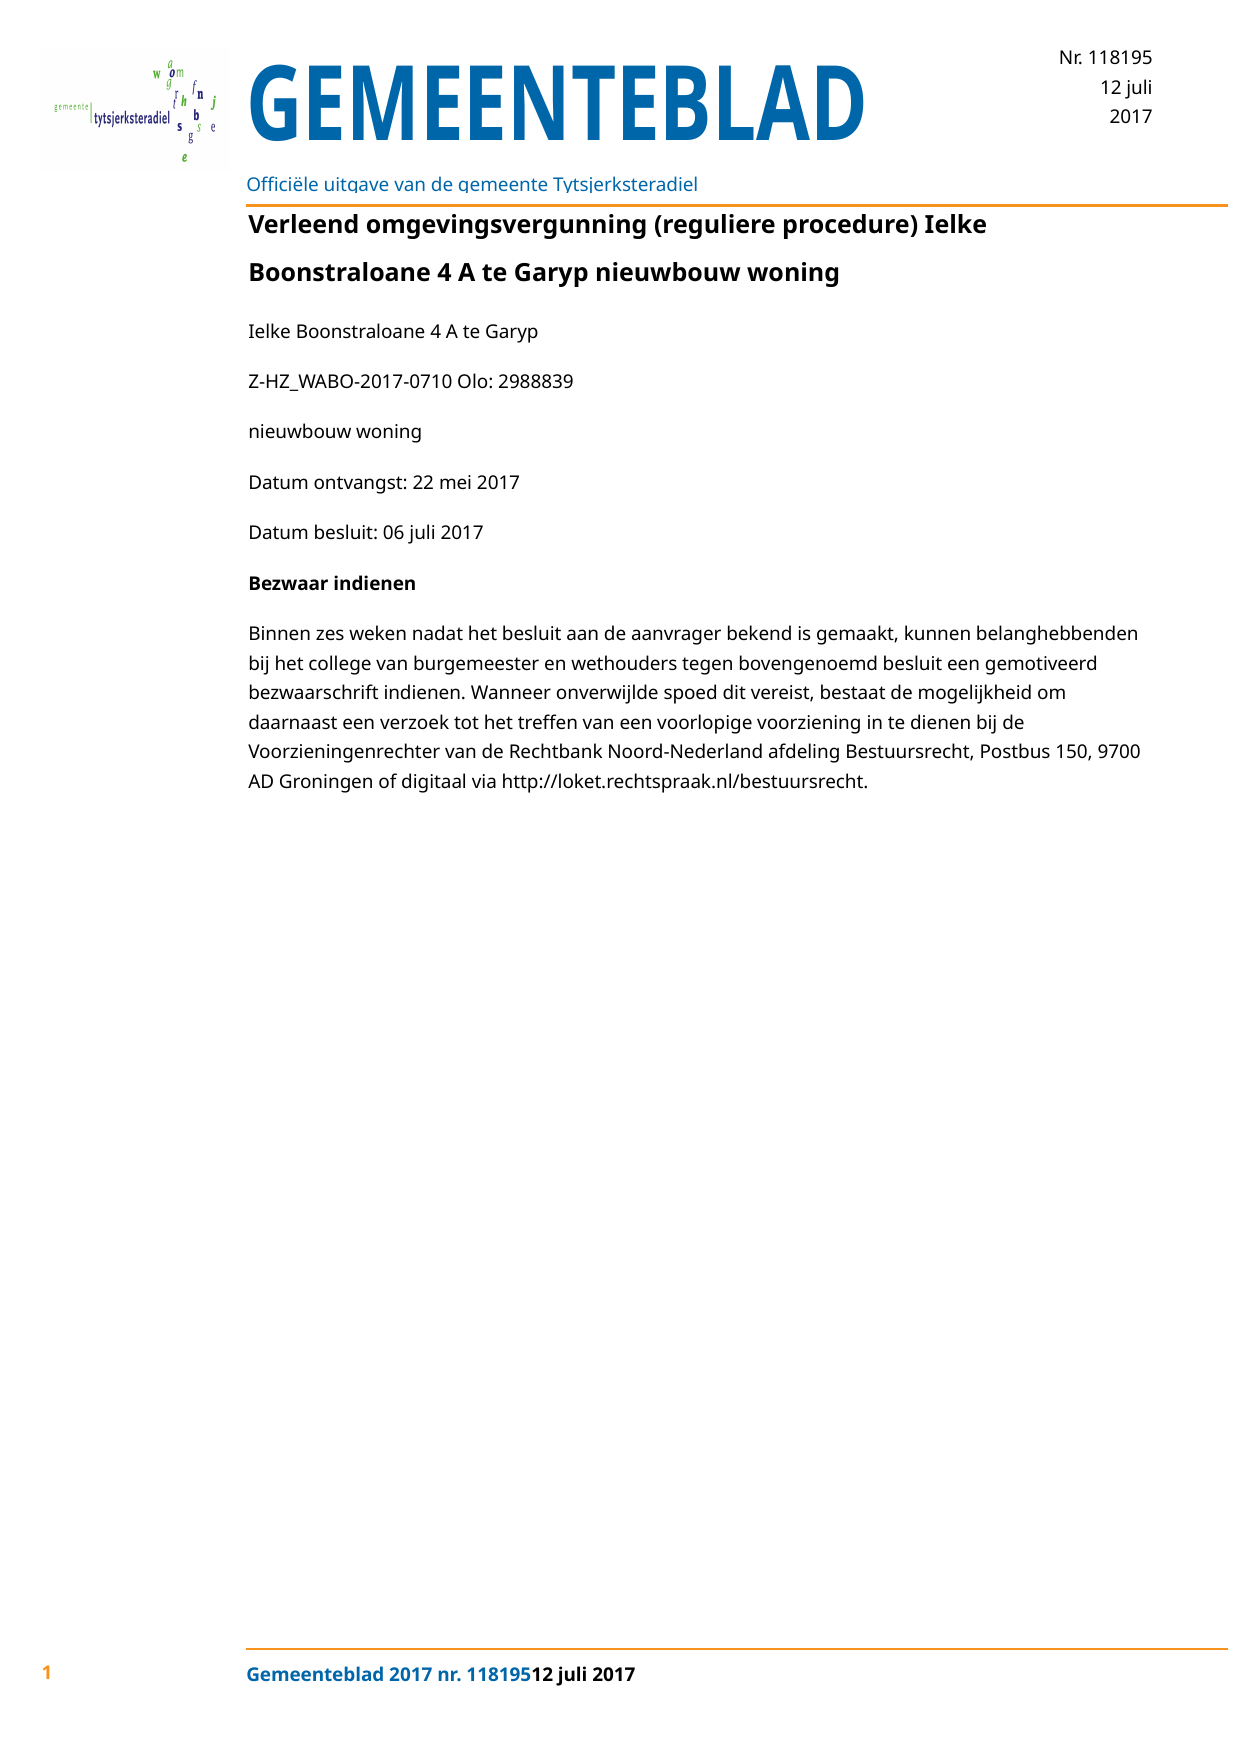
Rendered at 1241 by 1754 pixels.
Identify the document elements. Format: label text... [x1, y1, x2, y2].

text Datum besluit: 06 juli 2017 [248, 519, 1152, 545]
text nieuwbouw woning [248, 419, 1152, 444]
text Bezwaar indienen [248, 570, 1152, 596]
text Ielke Boonstraloane 4 A te Garyp [248, 318, 1152, 344]
text Verleend omgevingsvergunning (reguliere procedure) Ielke Boonstraloane 4 A te Garyp nieuwbouw woning [248, 207, 1152, 288]
picture [41, 47, 231, 172]
text Datum ontvangst: 22 mei 2017 [248, 469, 1152, 495]
text Z-HZ_WABO-2017-0710 Olo: 2988839 [248, 368, 1152, 394]
text Binnen zes weken nadat het besluit aan de aanvrager bekend is gemaakt, kunnen belanghebbenden bij het college van burgemeester en wethouders tegen bovengenoemd besluit een gemotiveerd bezwaarschrift indienen. Wanneer onverwijlde spoed dit vereist, bestaat de mogelijkheid om daarnaast een verzoek tot het treffen van een voorlopige voorziening in te dienen bij de Voorzieningenrechter van de Rechtbank Noord-Nederland afdeling Bestuursrecht, Postbus 150, 9700 AD Groningen of digitaal via http://loket.rechtspraak.nl/bestuursrecht. [248, 620, 1152, 794]
